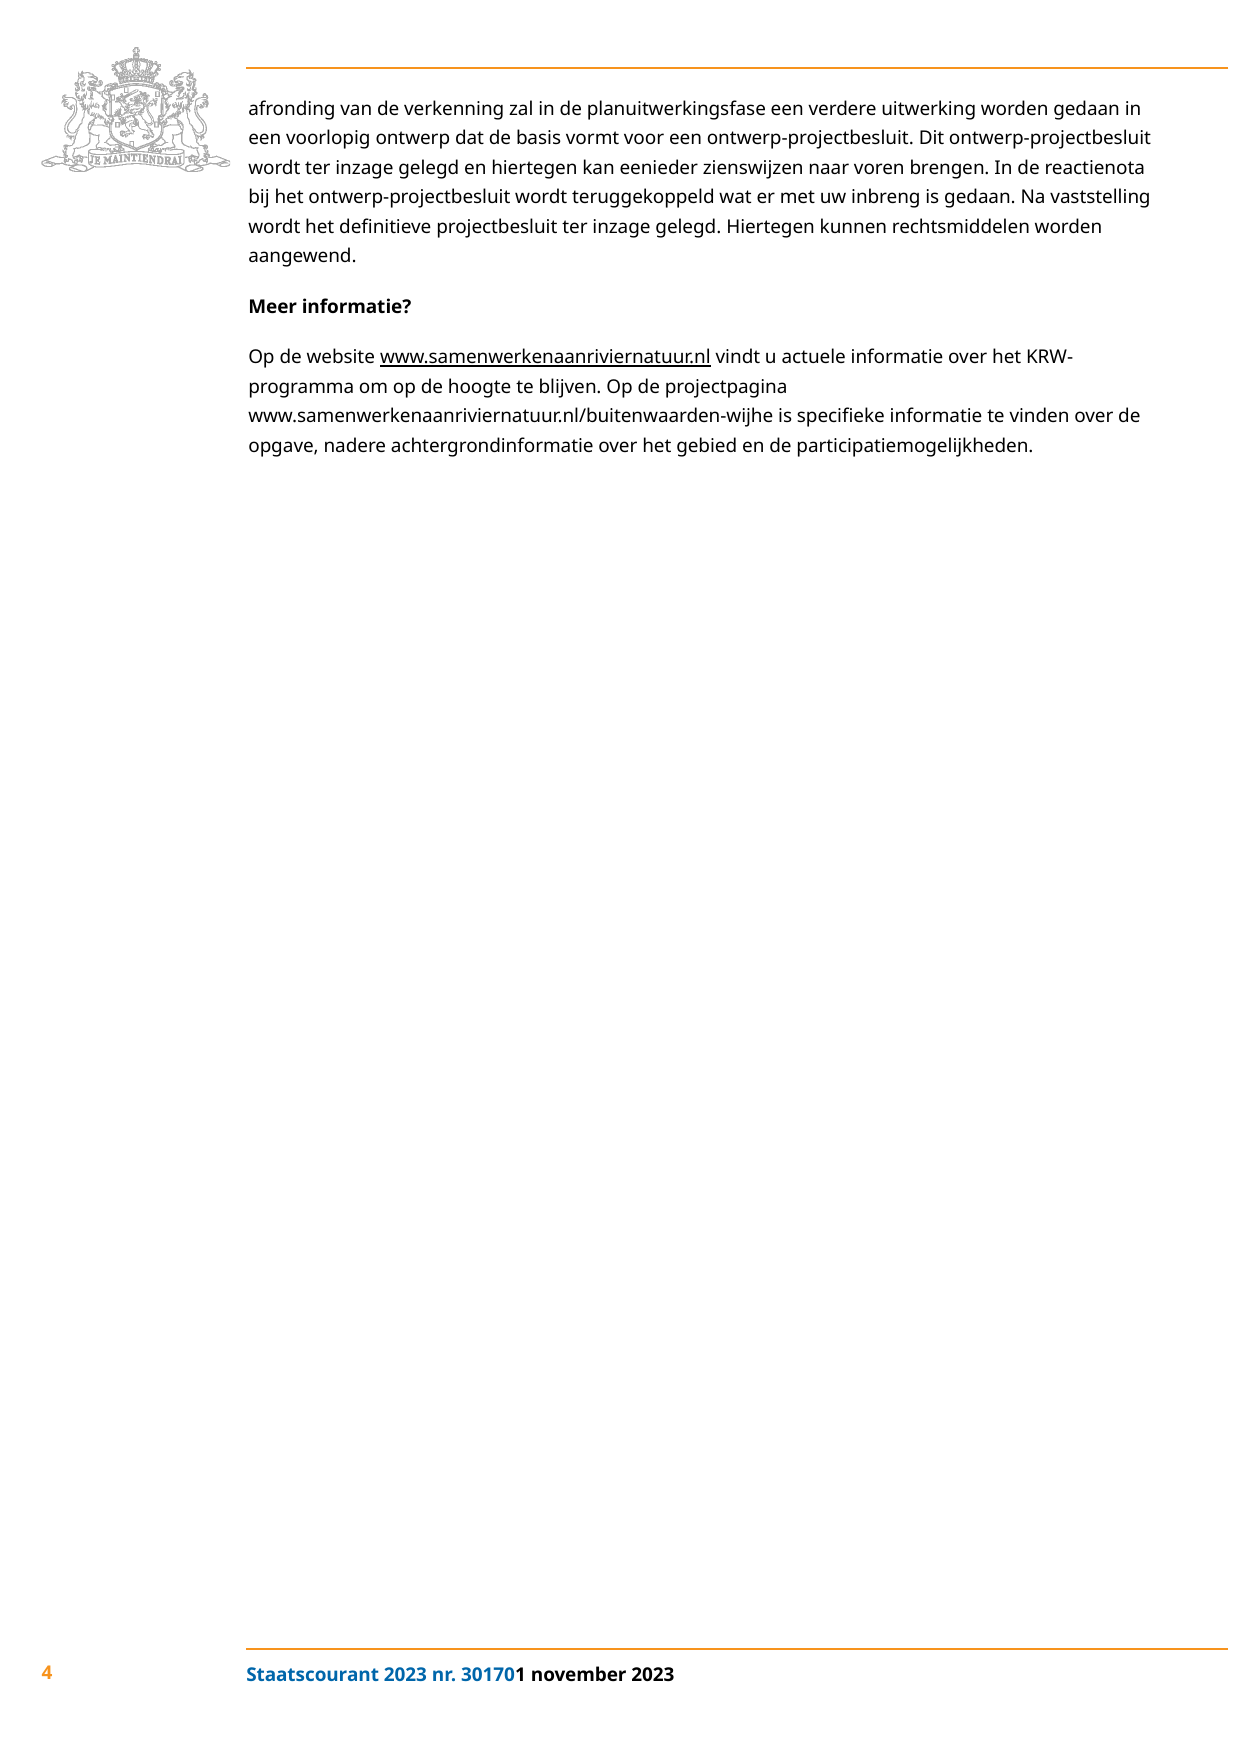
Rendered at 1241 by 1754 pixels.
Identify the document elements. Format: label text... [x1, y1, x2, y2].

picture [41, 47, 231, 172]
text Op de website www.samenwerkenaanriviernatuur.nl vindt u actuele informatie over het KRW-programma om op de hoogte te blijven. Op de projectpagina www.samenwerkenaanriviernatuur.nl/buitenwaarden-wijhe is specifieke informatie te vinden over de opgave, nadere achtergrondinformatie over het gebied en de participatiemogelijkheden. [248, 343, 1152, 458]
text Meer informatie? [248, 293, 1152, 319]
text afronding van de verkenning zal in de planuitwerkingsfase een verdere uitwerking worden gedaan in een voorlopig ontwerp dat de basis vormt voor een ontwerp-projectbesluit. Dit ontwerp-projectbesluit wordt ter inzage gelegd en hiertegen kan eenieder zienswijzen naar voren brengen. In de reactienota bij het ontwerp-projectbesluit wordt teruggekoppeld wat er met uw inbreng is gedaan. Na vaststelling wordt het definitieve projectbesluit ter inzage gelegd. Hiertegen kunnen rechtsmiddelen worden aangewend. [248, 95, 1152, 268]
